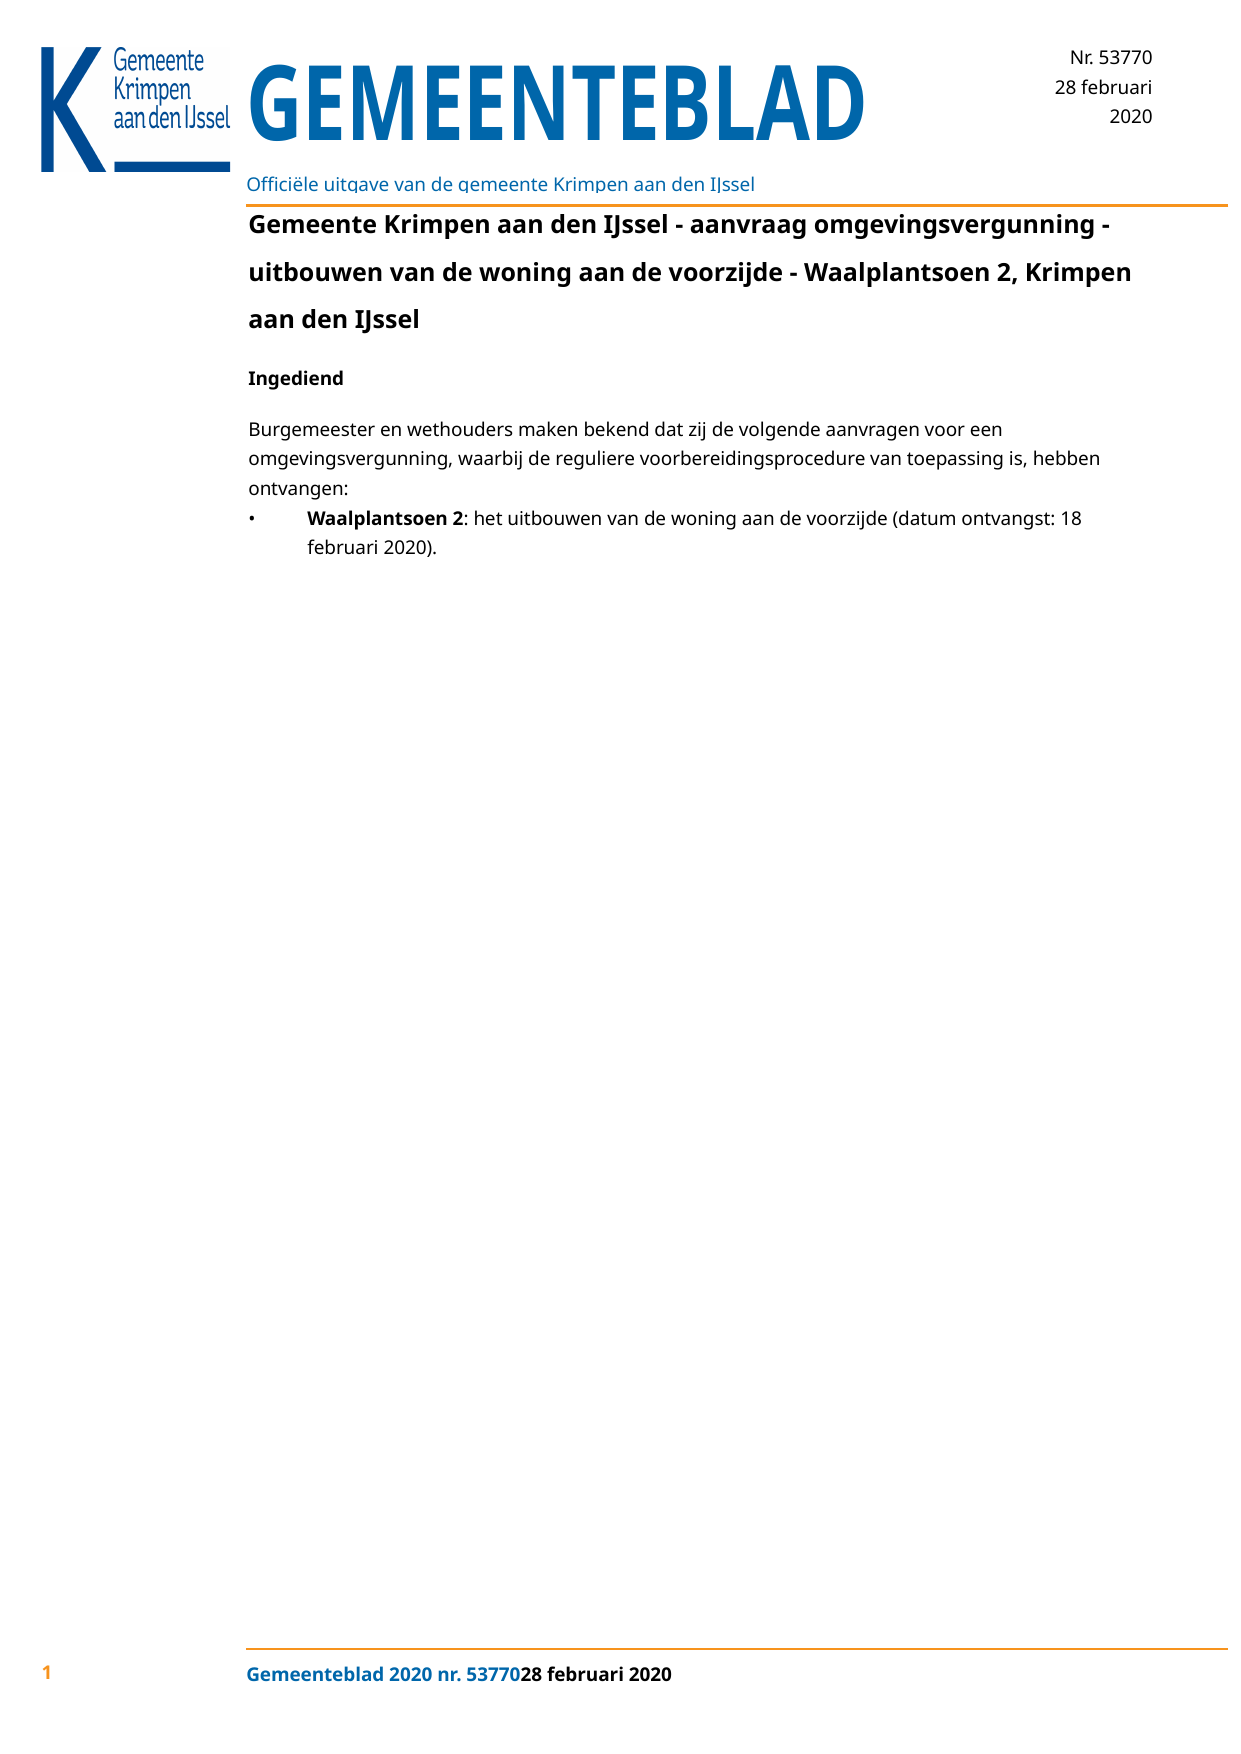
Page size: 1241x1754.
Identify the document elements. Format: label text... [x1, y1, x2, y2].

picture [41, 47, 231, 172]
text Gemeente Krimpen aan den IJssel - aanvraag omgevingsvergunning - uitbouwen van de woning aan de voorzijde - Waalplantsoen 2, Krimpen aan den IJssel [248, 207, 1152, 336]
text Ingediend [248, 366, 1152, 391]
list Waalplantsoen 2: het uitbouwen van de woning aan de voorzijde (datum ontvangst: 18 februari 2020). [248, 505, 1152, 560]
text Burgemeester en wethouders maken bekend dat zij de volgende aanvragen voor een omgevingsvergunning, waarbij de reguliere voorbereidingsprocedure van toepassing is, hebben ontvangen: [248, 416, 1152, 501]
